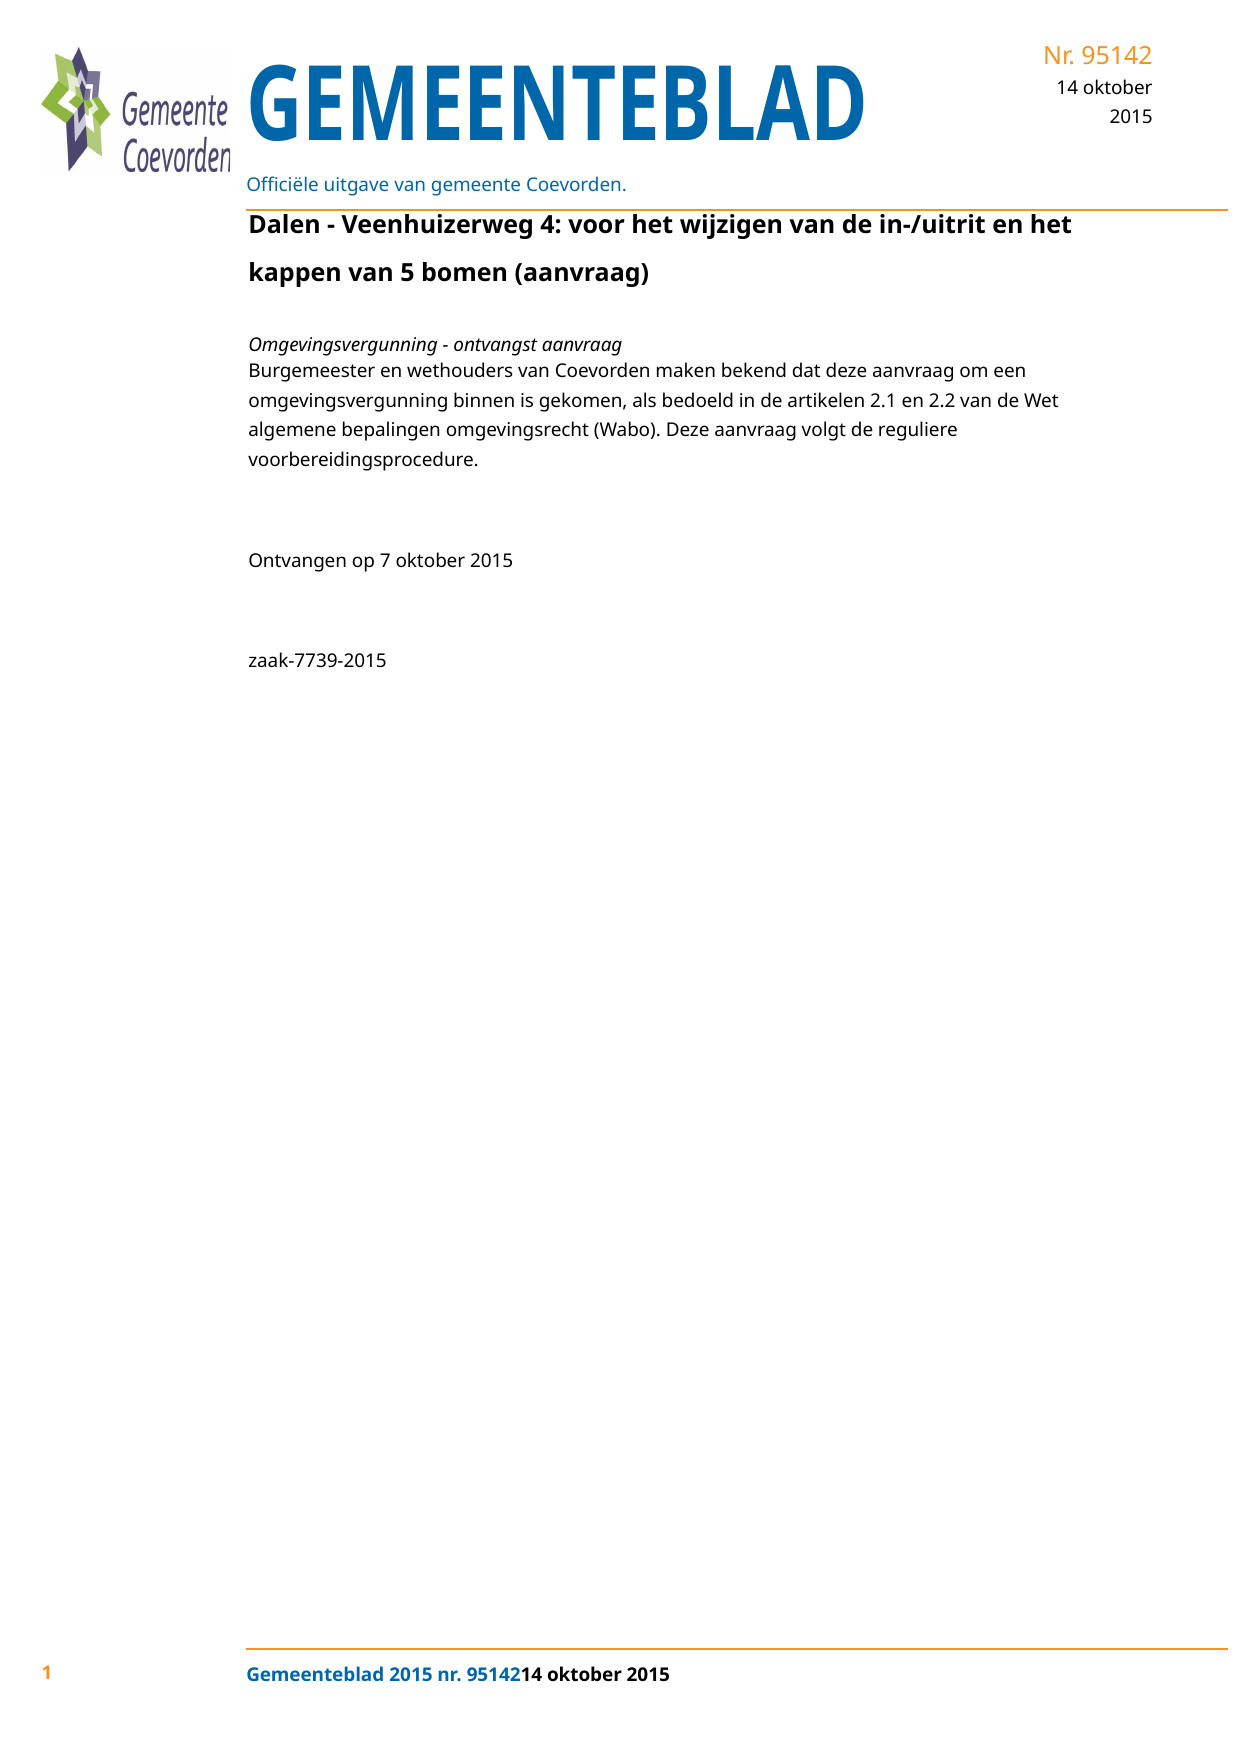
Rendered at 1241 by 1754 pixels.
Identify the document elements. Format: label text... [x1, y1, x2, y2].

text zaak-7739-2015 [248, 648, 1152, 673]
picture [41, 47, 231, 172]
text Ontvangen op 7 oktober 2015 [248, 547, 1152, 572]
text Burgemeester en wethouders van Coevorden maken bekend dat deze aanvraag om een omgevingsvergunning binnen is gekomen, als bedoeld in de artikelen 2.1 en 2.2 van de Wet algemene bepalingen omgevingsrecht (Wabo). Deze aanvraag volgt de reguliere voorbereidingsprocedure. [248, 357, 1152, 472]
text Omgevingsvergunning - ontvangst aanvraag [248, 331, 1152, 357]
text Dalen - Veenhuizerweg 4: voor het wijzigen van de in-/uitrit en het kappen van 5 bomen (aanvraag) [248, 211, 1152, 288]
